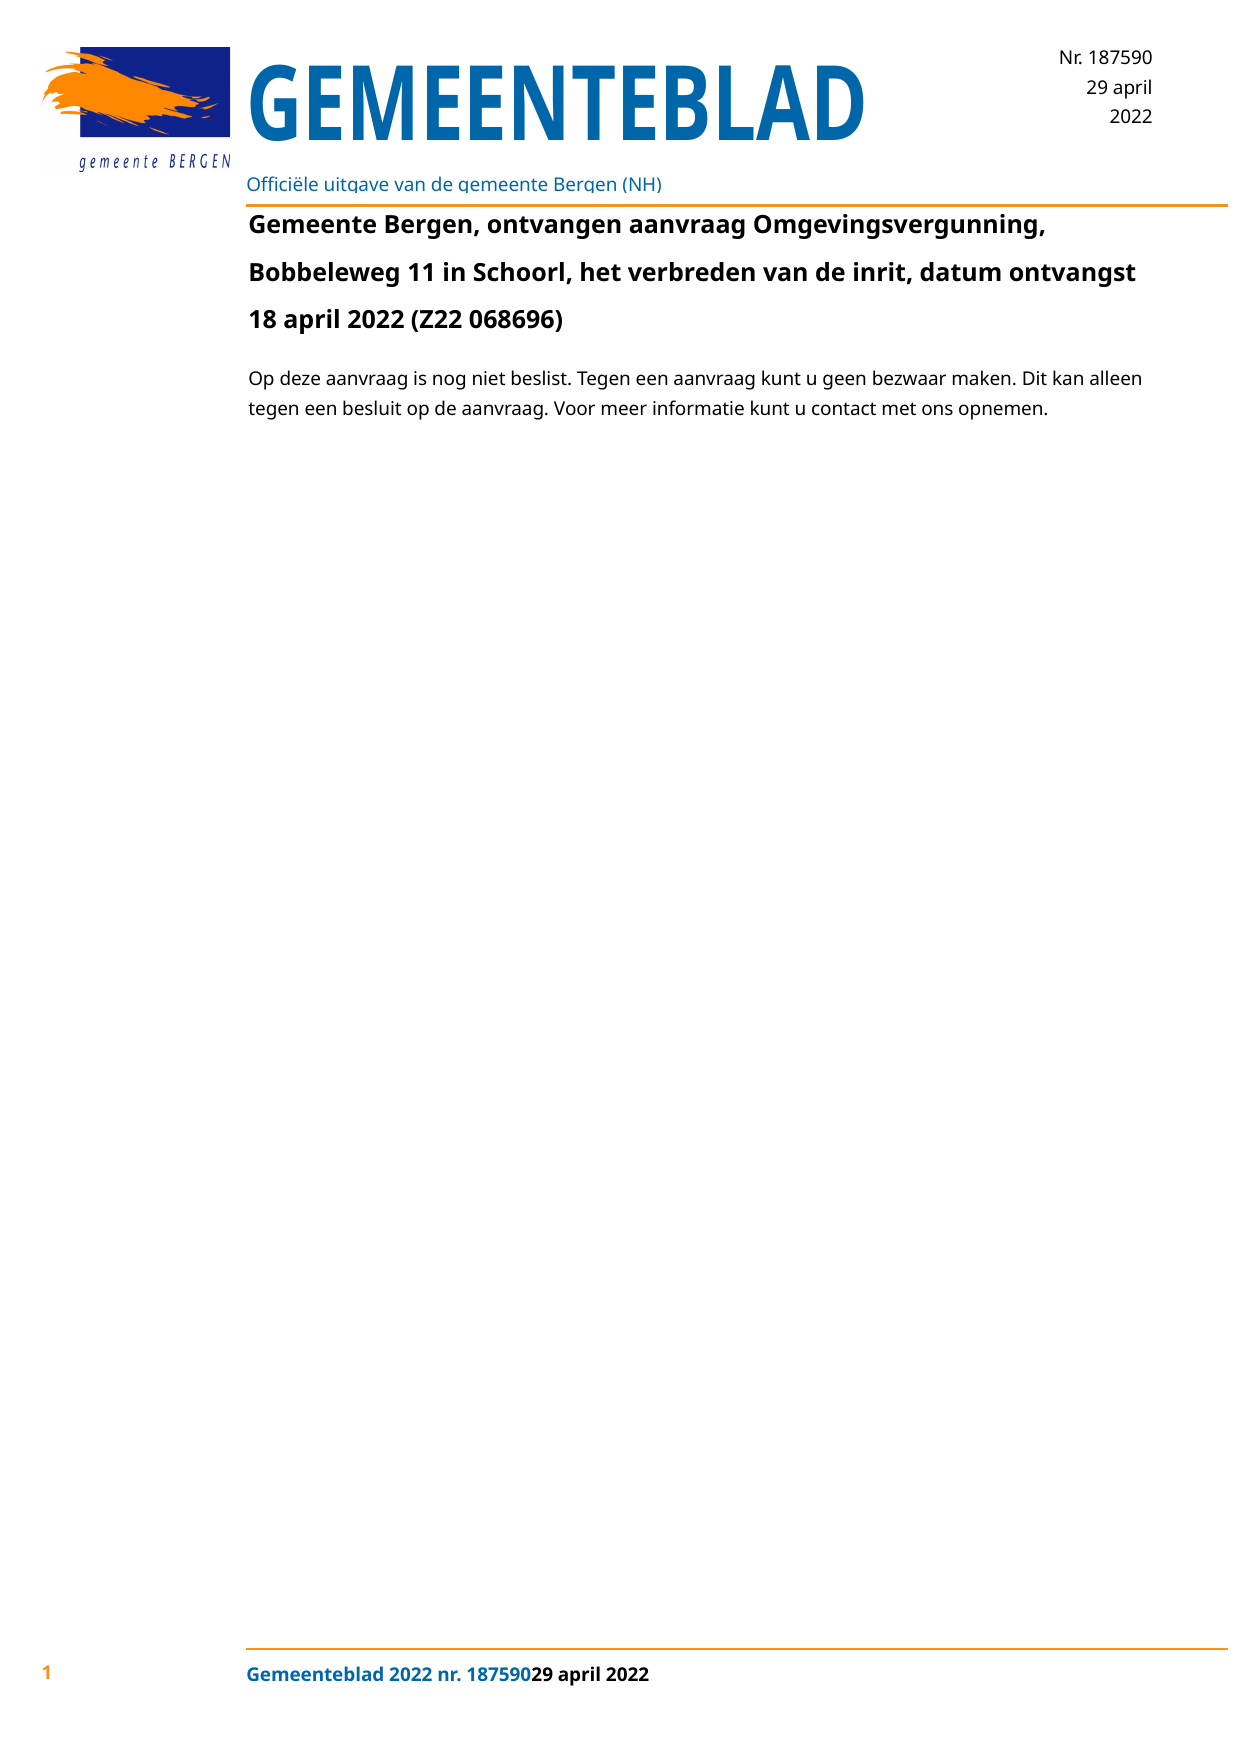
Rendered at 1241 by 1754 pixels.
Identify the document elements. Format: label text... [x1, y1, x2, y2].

text Op deze aanvraag is nog niet beslist. Tegen een aanvraag kunt u geen bezwaar maken. Dit kan alleen tegen een besluit op de aanvraag. Voor meer informatie kunt u contact met ons opnemen. [248, 366, 1152, 421]
picture [41, 47, 231, 172]
text Gemeente Bergen, ontvangen aanvraag Omgevingsvergunning, Bobbeleweg 11 in Schoorl, het verbreden van de inrit, datum ontvangst 18 april 2022 (Z22 068696) [248, 207, 1152, 336]
